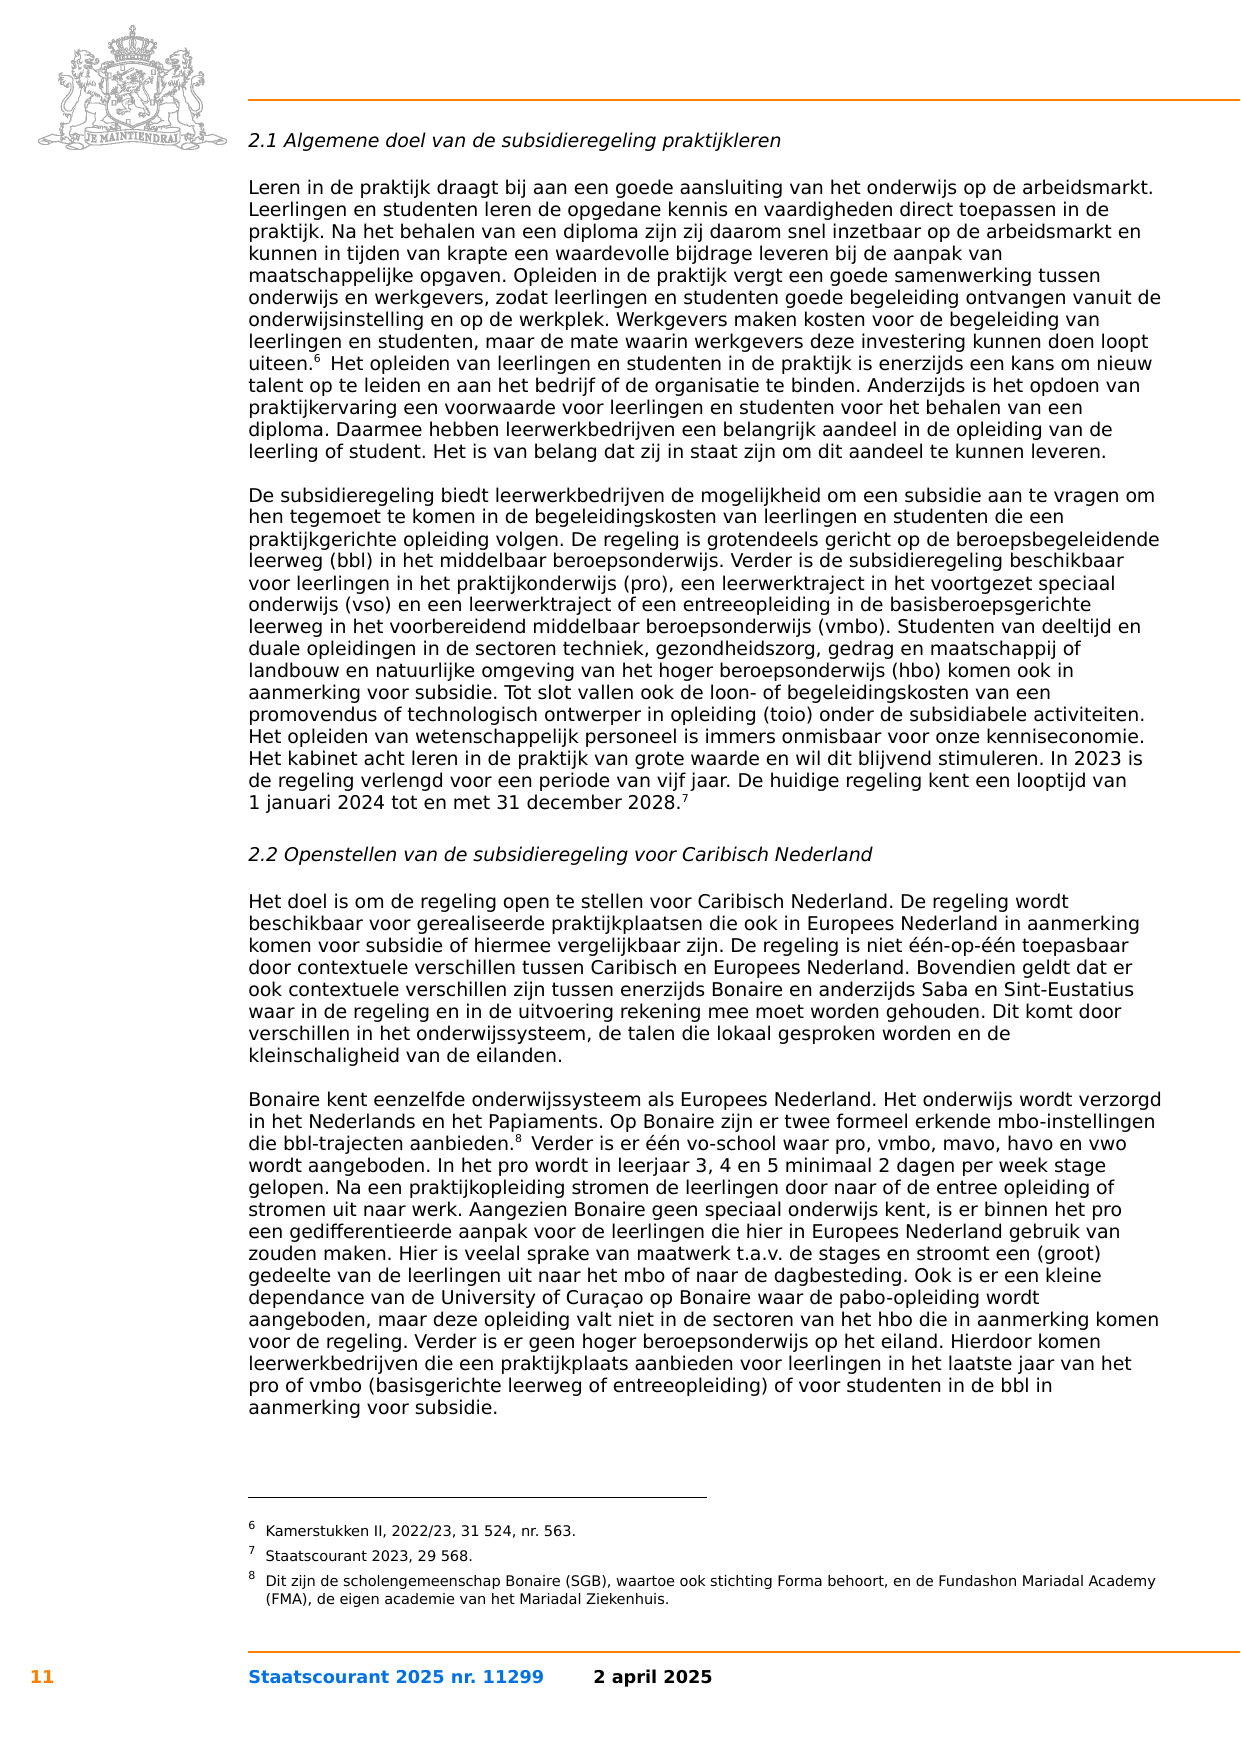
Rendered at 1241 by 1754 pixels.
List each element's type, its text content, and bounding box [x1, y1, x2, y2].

text Dit zijn de scholengemeenschap Bonaire (SGB), waartoe ook stichting Forma behoort, en de Fundashon Mariadal Academy (FMA), de eigen academie van het Mariadal Ziekenhuis. [248, 1569, 1163, 1608]
text Leren in de praktijk draagt bij aan een goede aansluiting van het onderwijs op de arbeidsmarkt. Leerlingen en studenten leren de opgedane kennis en vaardigheden direct toepassen in de praktijk. Na het behalen van een diploma zijn zij daarom snel inzetbaar op de arbeidsmarkt en kunnen in tijden van krapte een waardevolle bijdrage leveren bij de aanpak van maatschappelijke opgaven. Opleiden in de praktijk vergt een goede samenwerking tussen onderwijs en werkgevers, zodat leerlingen en studenten goede begeleiding ontvangen vanuit de onderwijsinstelling en op de werkplek. Werkgevers maken kosten voor de begeleiding van leerlingen en studenten, maar de mate waarin werkgevers deze investering kunnen doen loopt uiteen. Het opleiden van leerlingen en studenten in de praktijk is enerzijds een kans om nieuw talent op te leiden en aan het bedrijf of de organisatie te binden. Anderzijds is het opdoen van praktijkervaring een voorwaarde voor leerlingen en studenten voor het behalen van een diploma. Daarmee hebben leerwerkbedrijven een belangrijk aandeel in de opleiding van de leerling of student. Het is van belang dat zij in staat zijn om dit aandeel te kunnen leveren. [248, 177, 1163, 463]
subtitle 2.2 Openstellen van de subsidieregeling voor Caribisch Nederland [248, 844, 1163, 866]
text Het doel is om de regeling open te stellen voor Caribisch Nederland. De regeling wordt beschikbaar voor gerealiseerde praktijkplaatsen die ook in Europees Nederland in aanmerking komen voor subsidie of hiermee vergelijkbaar zijn. De regeling is niet één-op-één toepasbaar door contextuele verschillen tussen Caribisch en Europees Nederland. Bovendien geldt dat er ook contextuele verschillen zijn tussen enerzijds Bonaire en anderzijds Saba en Sint-Eustatius waar in de regeling en in de uitvoering rekening mee moet worden gehouden. Dit komt door verschillen in het onderwijssysteem, de talen die lokaal gesproken worden en de kleinschaligheid van de eilanden. [248, 891, 1163, 1067]
text De subsidieregeling biedt leerwerkbedrijven de mogelijkheid om een subsidie aan te vragen om hen tegemoet te komen in de begeleidingskosten van leerlingen en studenten die een praktijkgerichte opleiding volgen. De regeling is grotendeels gericht op de beroepsbegeleidende leerweg (bbl) in het middelbaar beroepsonderwijs. Verder is de subsidieregeling beschikbaar voor leerlingen in het praktijkonderwijs (pro), een leerwerktraject in het voortgezet speciaal onderwijs (vso) en een leerwerktraject of een entreeopleiding in de basisberoepsgerichte leerweg in het voorbereidend middelbaar beroepsonderwijs (vmbo). Studenten van deeltijd en duale opleidingen in de sectoren techniek, gezondheidszorg, gedrag en maatschappij of landbouw en natuurlijke omgeving van het hoger beroepsonderwijs (hbo) komen ook in aanmerking voor subsidie. Tot slot vallen ook de loon- of begeleidingskosten van een promovendus of technologisch ontwerper in opleiding (toio) onder de subsidiabele activiteiten. Het opleiden van wetenschappelijk personeel is immers onmisbaar voor onze kenniseconomie. Het kabinet acht leren in de praktijk van grote waarde en wil dit blijvend stimuleren. In 2023 is de regeling verlengd voor een periode van vijf jaar. De huidige regeling kent een looptijd van 1 januari 2024 tot en met 31 december 2028. [248, 484, 1163, 814]
text Staatscourant 2023, 29 568. [248, 1544, 1163, 1566]
text Bonaire kent eenzelfde onderwijssysteem als Europees Nederland. Het onderwijs wordt verzorgd in het Nederlands en het Papiaments. Op Bonaire zijn er twee formeel erkende mbo-instellingen die bbl-trajecten aanbieden. Verder is er één vo-school waar pro, vmbo, mavo, havo en vwo wordt aangeboden. In het pro wordt in leerjaar 3, 4 en 5 minimaal 2 dagen per week stage gelopen. Na een praktijkopleiding stromen de leerlingen door naar of de entree opleiding of stromen uit naar werk. Aangezien Bonaire geen speciaal onderwijs kent, is er binnen het pro een gedifferentieerde aanpak voor de leerlingen die hier in Europees Nederland gebruik van zouden maken. Hier is veelal sprake van maatwerk t.a.v. de stages en stroomt een (groot) gedeelte van de leerlingen uit naar het mbo of naar de dagbesteding. Ook is er een kleine dependance van de University of Curaçao op Bonaire waar de pabo-opleiding wordt aangeboden, maar deze opleiding valt niet in de sectoren van het hbo die in aanmerking komen voor de regeling. Verder is er geen hoger beroepsonderwijs op het eiland. Hierdoor komen leerwerkbedrijven die een praktijkplaats aanbieden voor leerlingen in het laatste jaar van het pro of vmbo (basisgerichte leerweg of entreeopleiding) of voor studenten in de bbl in aanmerking voor subsidie. [248, 1089, 1163, 1418]
text Kamerstukken II, 2022/23, 31 524, nr. 563. [248, 1519, 1163, 1541]
subtitle 2.1 Algemene doel van de subsidieregeling praktijkleren [248, 130, 1163, 152]
picture [38, 25, 227, 150]
